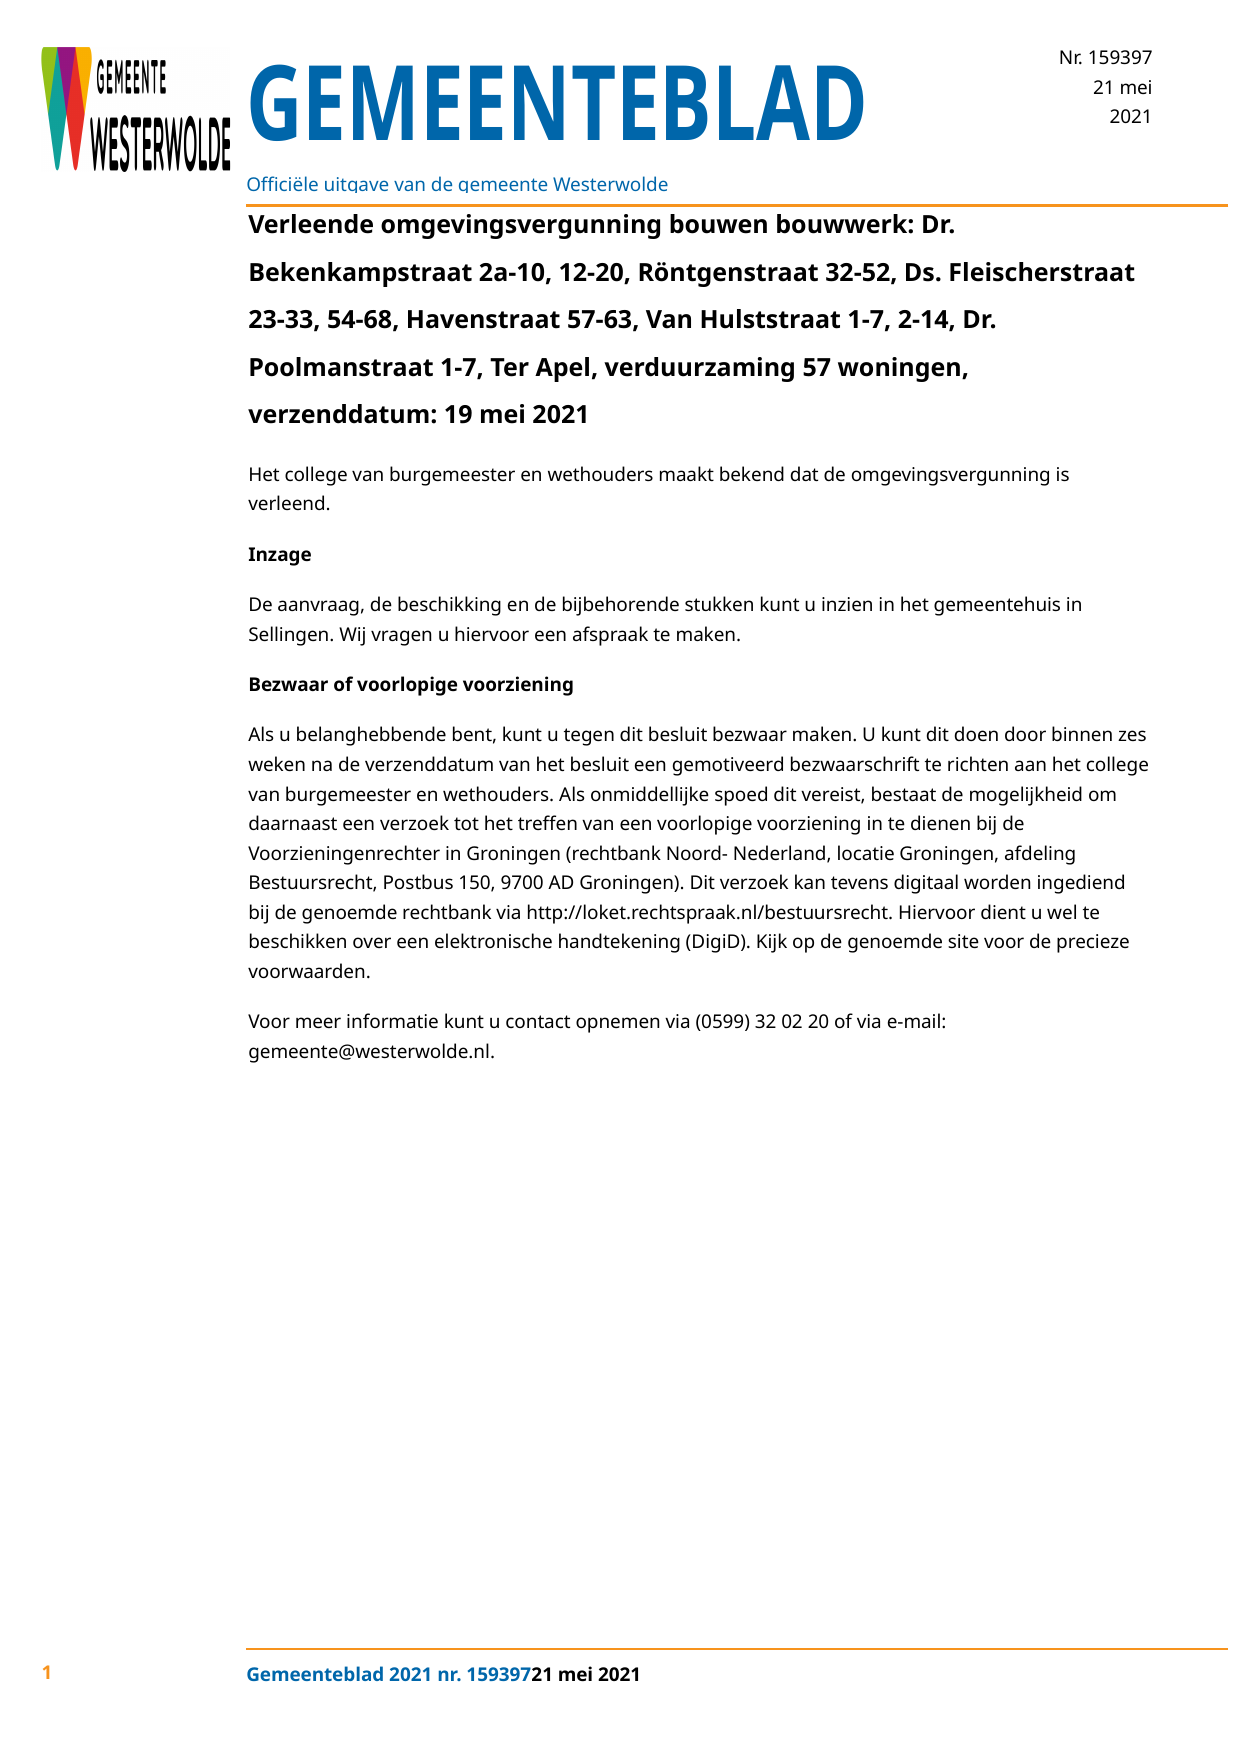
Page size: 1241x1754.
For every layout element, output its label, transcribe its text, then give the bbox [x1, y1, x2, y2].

text Het college van burgemeester en wethouders maakt bekend dat de omgevingsvergunning is verleend. [248, 461, 1152, 516]
text Voor meer informatie kunt u contact opnemen via (0599) 32 02 20 of via e-mail: gemeente@westerwolde.nl. [248, 1009, 1152, 1064]
text Verleende omgevingsvergunning bouwen bouwwerk: Dr. Bekenkampstraat 2a-10, 12-20, Röntgenstraat 32-52, Ds. Fleischerstraat 23-33, 54-68, Havenstraat 57-63, Van Hulststraat 1-7, 2-14, Dr. Poolmanstraat 1-7, Ter Apel, verduurzaming 57 woningen, verzenddatum: 19 mei 2021 [248, 207, 1152, 431]
text Inzage [248, 541, 1152, 566]
text Bezwaar of voorlopige voorziening [248, 671, 1152, 697]
picture [41, 47, 231, 172]
text Als u belanghebbende bent, kunt u tegen dit besluit bezwaar maken. U kunt dit doen door binnen zes weken na de verzenddatum van het besluit een gemotiveerd bezwaarschrift te richten aan het college van burgemeester en wethouders. Als onmiddellijke spoed dit vereist, bestaat de mogelijkheid om daarnaast een verzoek tot het treffen van een voorlopige voorziening in te dienen bij de Voorzieningenrechter in Groningen (rechtbank Noord- Nederland, locatie Groningen, afdeling Bestuursrecht, Postbus 150, 9700 AD Groningen). Dit verzoek kan tevens digitaal worden ingediend bij de genoemde rechtbank via http://loket.rechtspraak.nl/bestuursrecht. Hiervoor dient u wel te beschikken over een elektronische handtekening (DigiD). Kijk op de genoemde site voor de precieze voorwaarden. [248, 722, 1152, 984]
text De aanvraag, de beschikking en de bijbehorende stukken kunt u inzien in het gemeentehuis in Sellingen. Wij vragen u hiervoor een afspraak te maken. [248, 591, 1152, 646]
